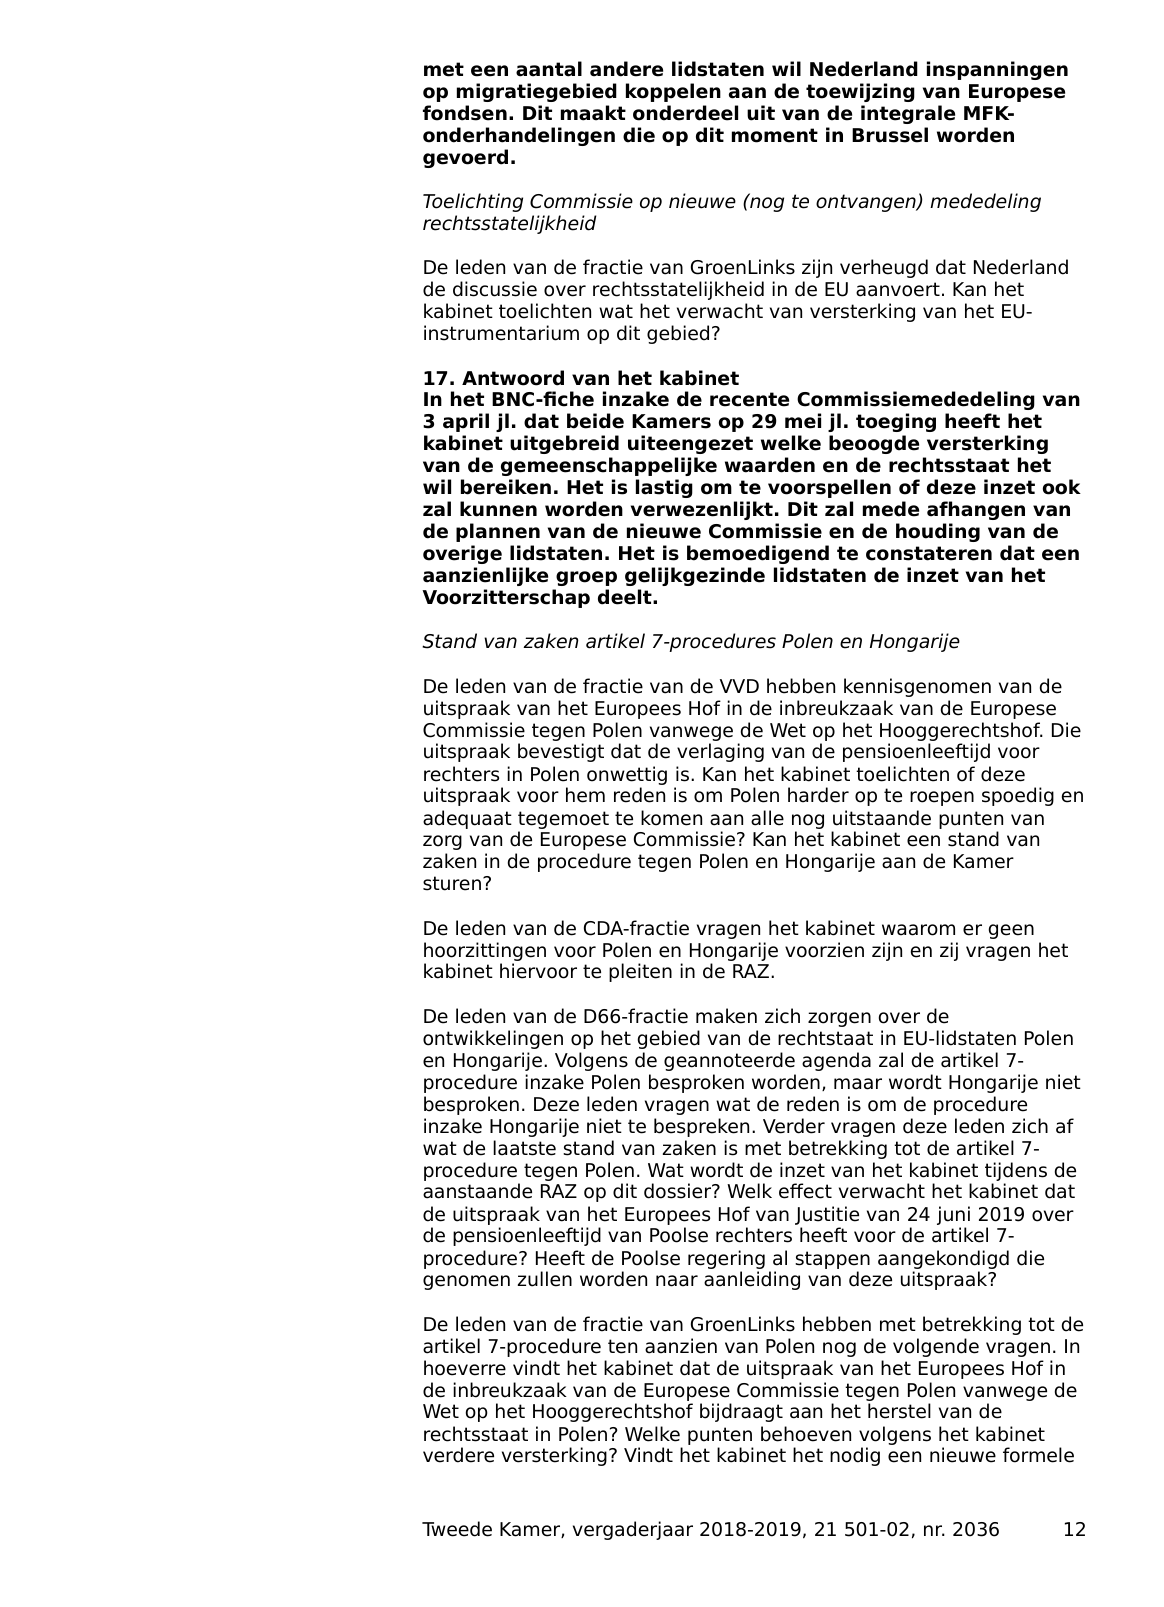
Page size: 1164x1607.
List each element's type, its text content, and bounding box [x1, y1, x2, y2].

text De leden van de fractie van GroenLinks zijn verheugd dat Nederland de discussie over rechtsstatelijkheid in de EU aanvoert. Kan het kabinet toelichten wat het verwacht van versterking van het EU-instrumentarium op dit gebied? [422, 257, 1087, 345]
text De leden van de fractie van GroenLinks hebben met betrekking tot de artikel 7-procedure ten aanzien van Polen nog de volgende vragen. In hoeverre vindt het kabinet dat de uitspraak van het Europees Hof in de inbreukzaak van de Europese Commissie tegen Polen vanwege de Wet op het Hooggerechtshof bijdraagt aan het herstel van de rechtsstaat in Polen? Welke punten behoeven volgens het kabinet verdere versterking? Vindt het kabinet het nodig een nieuwe formele [422, 1313, 1087, 1467]
subtitle Toelichting Commissie op nieuwe (nog te ontvangen) mededeling rechtsstatelijkheid [422, 191, 1087, 235]
text De leden van de CDA-fractie vragen het kabinet waarom er geen hoorzittingen voor Polen en Hongarije voorzien zijn en zij vragen het kabinet hiervoor te pleiten in de RAZ. [422, 917, 1087, 983]
text De leden van de D66-fractie maken zich zorgen over de ontwikkelingen op het gebied van de rechtstaat in EU-lidstaten Polen en Hongarije. Volgens de geannoteerde agenda zal de artikel 7-procedure inzake Polen besproken worden, maar wordt Hongarije niet besproken. Deze leden vragen wat de reden is om de procedure inzake Hongarije niet te bespreken. Verder vragen deze leden zich af wat de laatste stand van zaken is met betrekking tot de artikel 7-procedure tegen Polen. Wat wordt de inzet van het kabinet tijdens de aanstaande RAZ op dit dossier? Welk effect verwacht het kabinet dat de uitspraak van het Europees Hof van Justitie van 24 juni 2019 over de pensioenleeftijd van Poolse rechters heeft voor de artikel 7-procedure? Heeft de Poolse regering al stappen aangekondigd die genomen zullen worden naar aanleiding van deze uitspraak? [422, 1006, 1087, 1291]
text De leden van de fractie van de VVD hebben kennisgenomen van de uitspraak van het Europees Hof in de inbreukzaak van de Europese Commissie tegen Polen vanwege de Wet op het Hooggerechtshof. Die uitspraak bevestigt dat de verlaging van de pensioenleeftijd voor rechters in Polen onwettig is. Kan het kabinet toelichten of deze uitspraak voor hem reden is om Polen harder op te roepen spoedig en adequaat tegemoet te komen aan alle nog uitstaande punten van zorg van de Europese Commissie? Kan het kabinet een stand van zaken in de procedure tegen Polen en Hongarije aan de Kamer sturen? [422, 676, 1087, 895]
text In het BNC-fiche inzake de recente Commissiemededeling van 3 april jl. dat beide Kamers op 29 mei jl. toeging heeft het kabinet uitgebreid uiteengezet welke beoogde versterking van de gemeenschappelijke waarden en de rechtsstaat het wil bereiken. Het is lastig om te voorspellen of deze inzet ook zal kunnen worden verwezenlijkt. Dit zal mede afhangen van de plannen van de nieuwe Commissie en de houding van de overige lidstaten. Het is bemoedigend te constateren dat een aanzienlijke groep gelijkgezinde lidstaten de inzet van het Voorzitterschap deelt. [422, 389, 1087, 609]
text met een aantal andere lidstaten wil Nederland inspanningen op migratiegebied koppelen aan de toewijzing van Europese fondsen. Dit maakt onderdeel uit van de integrale MFK-onderhandelingen die op dit moment in Brussel worden gevoerd. [422, 59, 1087, 169]
subtitle Stand van zaken artikel 7-procedures Polen en Hongarije [422, 631, 1087, 653]
text 17. Antwoord van het kabinet [422, 367, 1087, 389]
